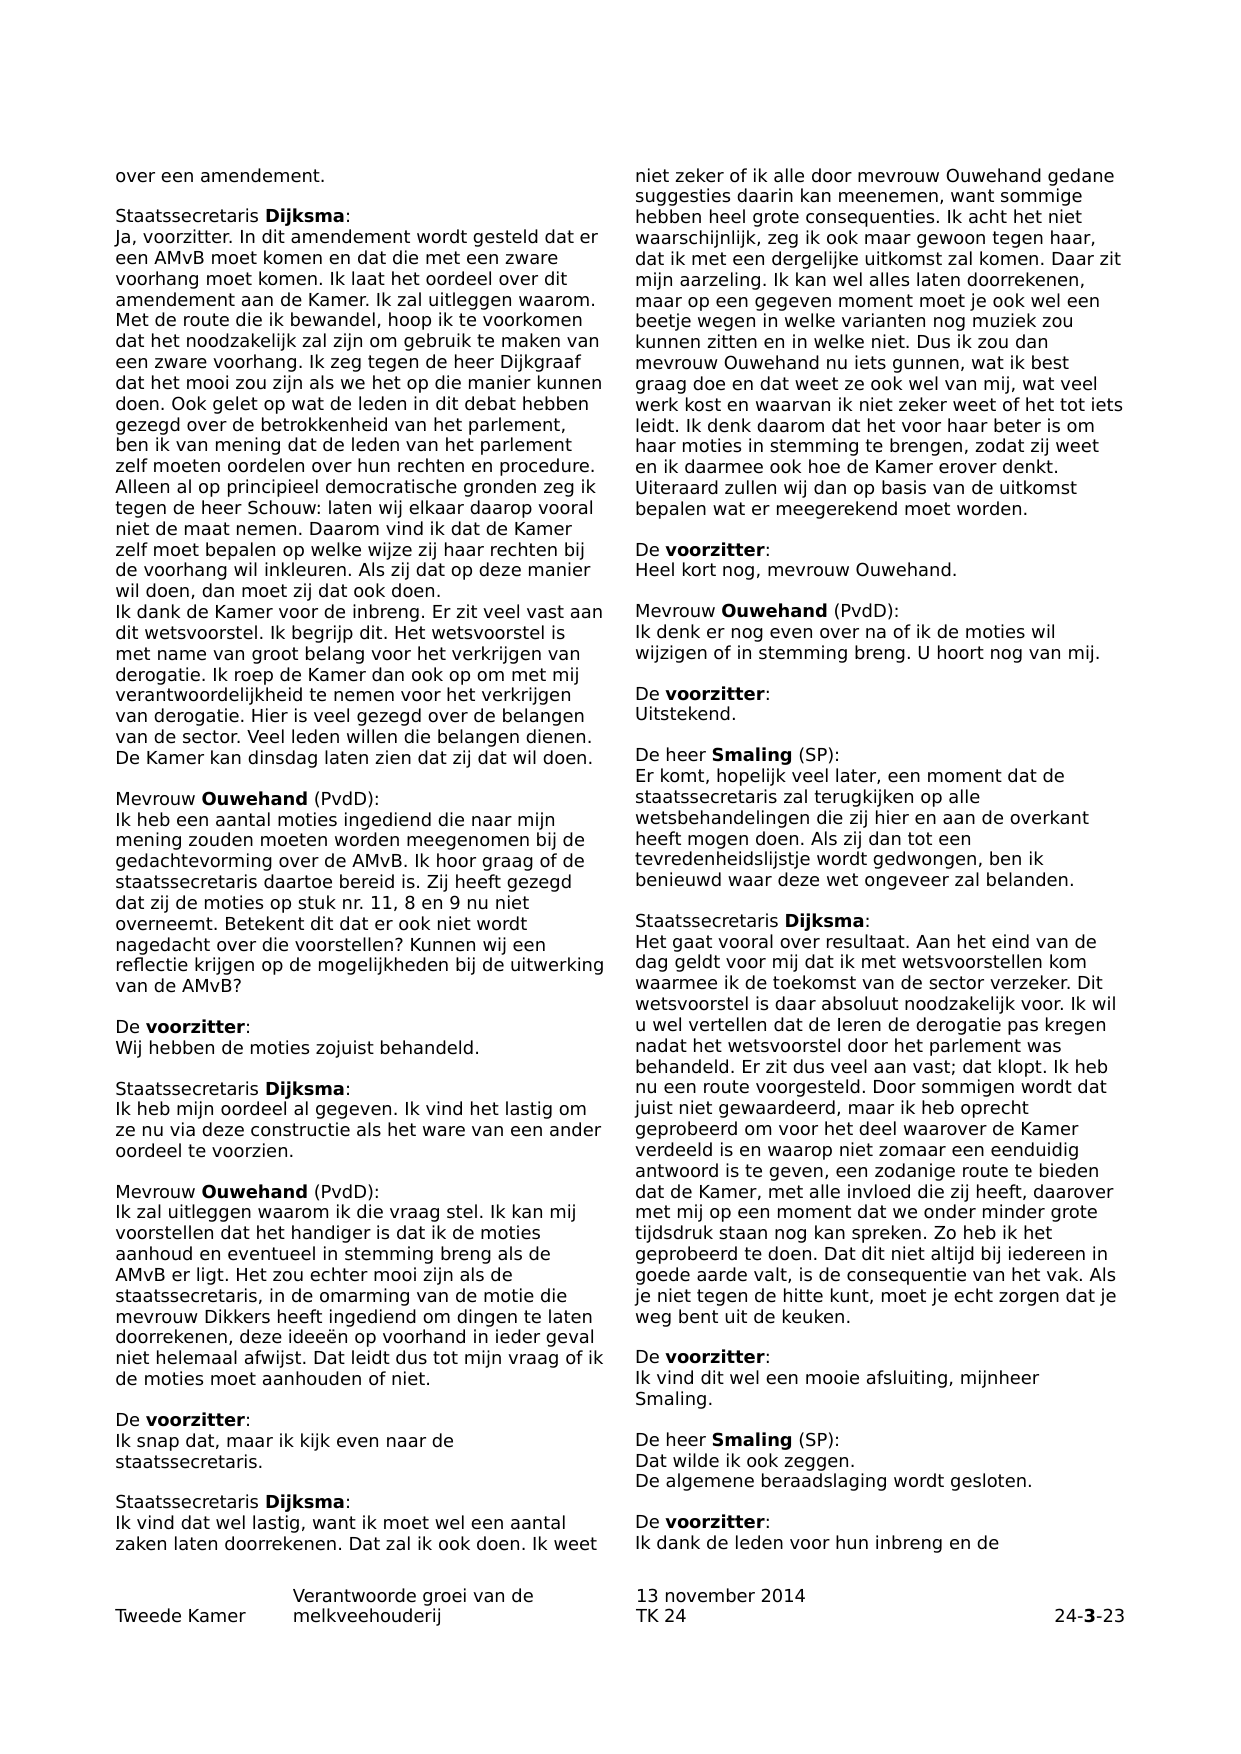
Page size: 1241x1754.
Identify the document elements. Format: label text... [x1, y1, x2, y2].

text Mevrouw Ouwehand (PvdD): [115, 788, 605, 809]
text De heer Smaling (SP): [635, 745, 1125, 766]
text De voorzitter: [635, 1347, 1125, 1368]
text Het gaat vooral over resultaat. Aan het eind van de dag geldt voor mij dat ik met wetsvoorstellen kom waarmee ik de toekomst van de sector verzeker. Dit wetsvoorstel is daar absoluut noodzakelijk voor. Ik wil u wel vertellen dat de Ieren de derogatie pas kregen nadat het wetsvoorstel door het parlement was behandeld. Er zit dus veel aan vast; dat klopt. Ik heb nu een route voorgesteld. Door sommigen wordt dat juist niet gewaardeerd, maar ik heb oprecht geprobeerd om voor het deel waarover de Kamer verdeeld is en waarop niet zomaar een eenduidig antwoord is te geven, een zodanige route te bieden dat de Kamer, met alle invloed die zij heeft, daarover met mij op een moment dat we onder minder grote tijdsdruk staan nog kan spreken. Zo heb ik het geprobeerd te doen. Dat dit niet altijd bij iedereen in goede aarde valt, is de consequentie van het vak. Als je niet tegen de hitte kunt, moet je echt zorgen dat je weg bent uit de keuken. [635, 931, 1125, 1327]
text Ik dank de Kamer voor de inbreng. Er zit veel vast aan dit wetsvoorstel. Ik begrijp dit. Het wetsvoorstel is met name van groot belang voor het verkrijgen van derogatie. Ik roep de Kamer dan ook op om met mij verantwoordelijkheid te nemen voor het verkrijgen van derogatie. Hier is veel gezegd over de belangen van de sector. Veel leden willen die belangen dienen. De Kamer kan dinsdag laten zien dat zij dat wil doen. [115, 602, 605, 768]
text Ik vind dat wel lastig, want ik moet wel een aantal zaken laten doorrekenen. Dat zal ik ook doen. Ik weet [115, 1513, 605, 1554]
text Mevrouw Ouwehand (PvdD): [115, 1182, 605, 1202]
text Staatssecretaris Dijksma: [635, 911, 1125, 931]
text Ik snap dat, maar ik kijk even naar de staatssecretaris. [115, 1431, 605, 1472]
text De voorzitter: [635, 539, 1125, 560]
text over een amendement. [115, 165, 605, 186]
text De voorzitter: [635, 683, 1125, 704]
text De voorzitter: [115, 1017, 605, 1037]
text Staatssecretaris Dijksma: [115, 1492, 605, 1513]
text Uitstekend. [635, 704, 1125, 725]
text niet zeker of ik alle door mevrouw Ouwehand gedane suggesties daarin kan meenemen, want sommige hebben heel grote consequenties. Ik acht het niet waarschijnlijk, zeg ik ook maar gewoon tegen haar, dat ik met een dergelijke uitkomst zal komen. Daar zit mijn aarzeling. Ik kan wel alles laten doorrekenen, maar op een gegeven moment moet je ook wel een beetje wegen in welke varianten nog muziek zou kunnen zitten en in welke niet. Dus ik zou dan mevrouw Ouwehand nu iets gunnen, wat ik best graag doe en dat weet ze ook wel van mij, wat veel werk kost en waarvan ik niet zeker weet of het tot iets leidt. Ik denk daarom dat het voor haar beter is om haar moties in stemming te brengen, zodat zij weet en ik daarmee ook hoe de Kamer erover denkt. Uiteraard zullen wij dan op basis van de uitkomst bepalen wat er meegerekend moet worden. [635, 165, 1125, 519]
text Staatssecretaris Dijksma: [115, 206, 605, 227]
text Ik denk er nog even over na of ik de moties wil wijzigen of in stemming breng. U hoort nog van mij. [635, 622, 1125, 663]
text Ja, voorzitter. In dit amendement wordt gesteld dat er een AMvB moet komen en dat die met een zware voorhang moet komen. Ik laat het oordeel over dit amendement aan de Kamer. Ik zal uitleggen waarom. Met de route die ik bewandel, hoop ik te voorkomen dat het noodzakelijk zal zijn om gebruik te maken van een zware voorhang. Ik zeg tegen de heer Dijkgraaf dat het mooi zou zijn als we het op die manier kunnen doen. Ook gelet op wat de leden in dit debat hebben gezegd over de betrokkenheid van het parlement, ben ik van mening dat de leden van het parlement zelf moeten oordelen over hun rechten en procedure. Alleen al op principieel democratische gronden zeg ik tegen de heer Schouw: laten wij elkaar daarop vooral niet de maat nemen. Daarom vind ik dat de Kamer zelf moet bepalen op welke wijze zij haar rechten bij de voorhang wil inkleuren. Als zij dat op deze manier wil doen, dan moet zij dat ook doen. [115, 227, 605, 602]
text Ik zal uitleggen waarom ik die vraag stel. Ik kan mij voorstellen dat het handiger is dat ik de moties aanhoud en eventueel in stemming breng als de AMvB er ligt. Het zou echter mooi zijn als de staatssecretaris, in de omarming van de motie die mevrouw Dikkers heeft ingediend om dingen te laten doorrekenen, deze ideeën op voorhand in ieder geval niet helemaal afwijst. Dat leidt dus tot mijn vraag of ik de moties moet aanhouden of niet. [115, 1202, 605, 1390]
text Ik vind dit wel een mooie afsluiting, mijnheer Smaling. [635, 1368, 1125, 1410]
text Wij hebben de moties zojuist behandeld. [115, 1037, 605, 1058]
text Er komt, hopelijk veel later, een moment dat de staatssecretaris zal terugkijken op alle wetsbehandelingen die zij hier en aan de overkant heeft mogen doen. Als zij dan tot een tevredenheidslijstje wordt gedwongen, ben ik benieuwd waar deze wet ongeveer zal belanden. [635, 766, 1125, 891]
text Mevrouw Ouwehand (PvdD): [635, 601, 1125, 622]
text De heer Smaling (SP): [635, 1430, 1125, 1450]
text Heel kort nog, mevrouw Ouwehand. [635, 560, 1125, 581]
text De algemene beraadslaging wordt gesloten. [635, 1471, 1125, 1492]
text Dat wilde ik ook zeggen. [635, 1450, 1125, 1471]
text Staatssecretaris Dijksma: [115, 1078, 605, 1099]
text Ik dank de leden voor hun inbreng en de [635, 1533, 1125, 1554]
text Ik heb mijn oordeel al gegeven. Ik vind het lastig om ze nu via deze constructie als het ware van een ander oordeel te voorzien. [115, 1099, 605, 1162]
text De voorzitter: [635, 1512, 1125, 1533]
text De voorzitter: [115, 1410, 605, 1431]
text Ik heb een aantal moties ingediend die naar mijn mening zouden moeten worden meegenomen bij de gedachtevorming over de AMvB. Ik hoor graag of de staatssecretaris daartoe bereid is. Zij heeft gezegd dat zij de moties op stuk nr. 11, 8 en 9 nu niet overneemt. Betekent dit dat er ook niet wordt nagedacht over die voorstellen? Kunnen wij een reflectie krijgen op de mogelijkheden bij de uitwerking van de AMvB? [115, 809, 605, 997]
